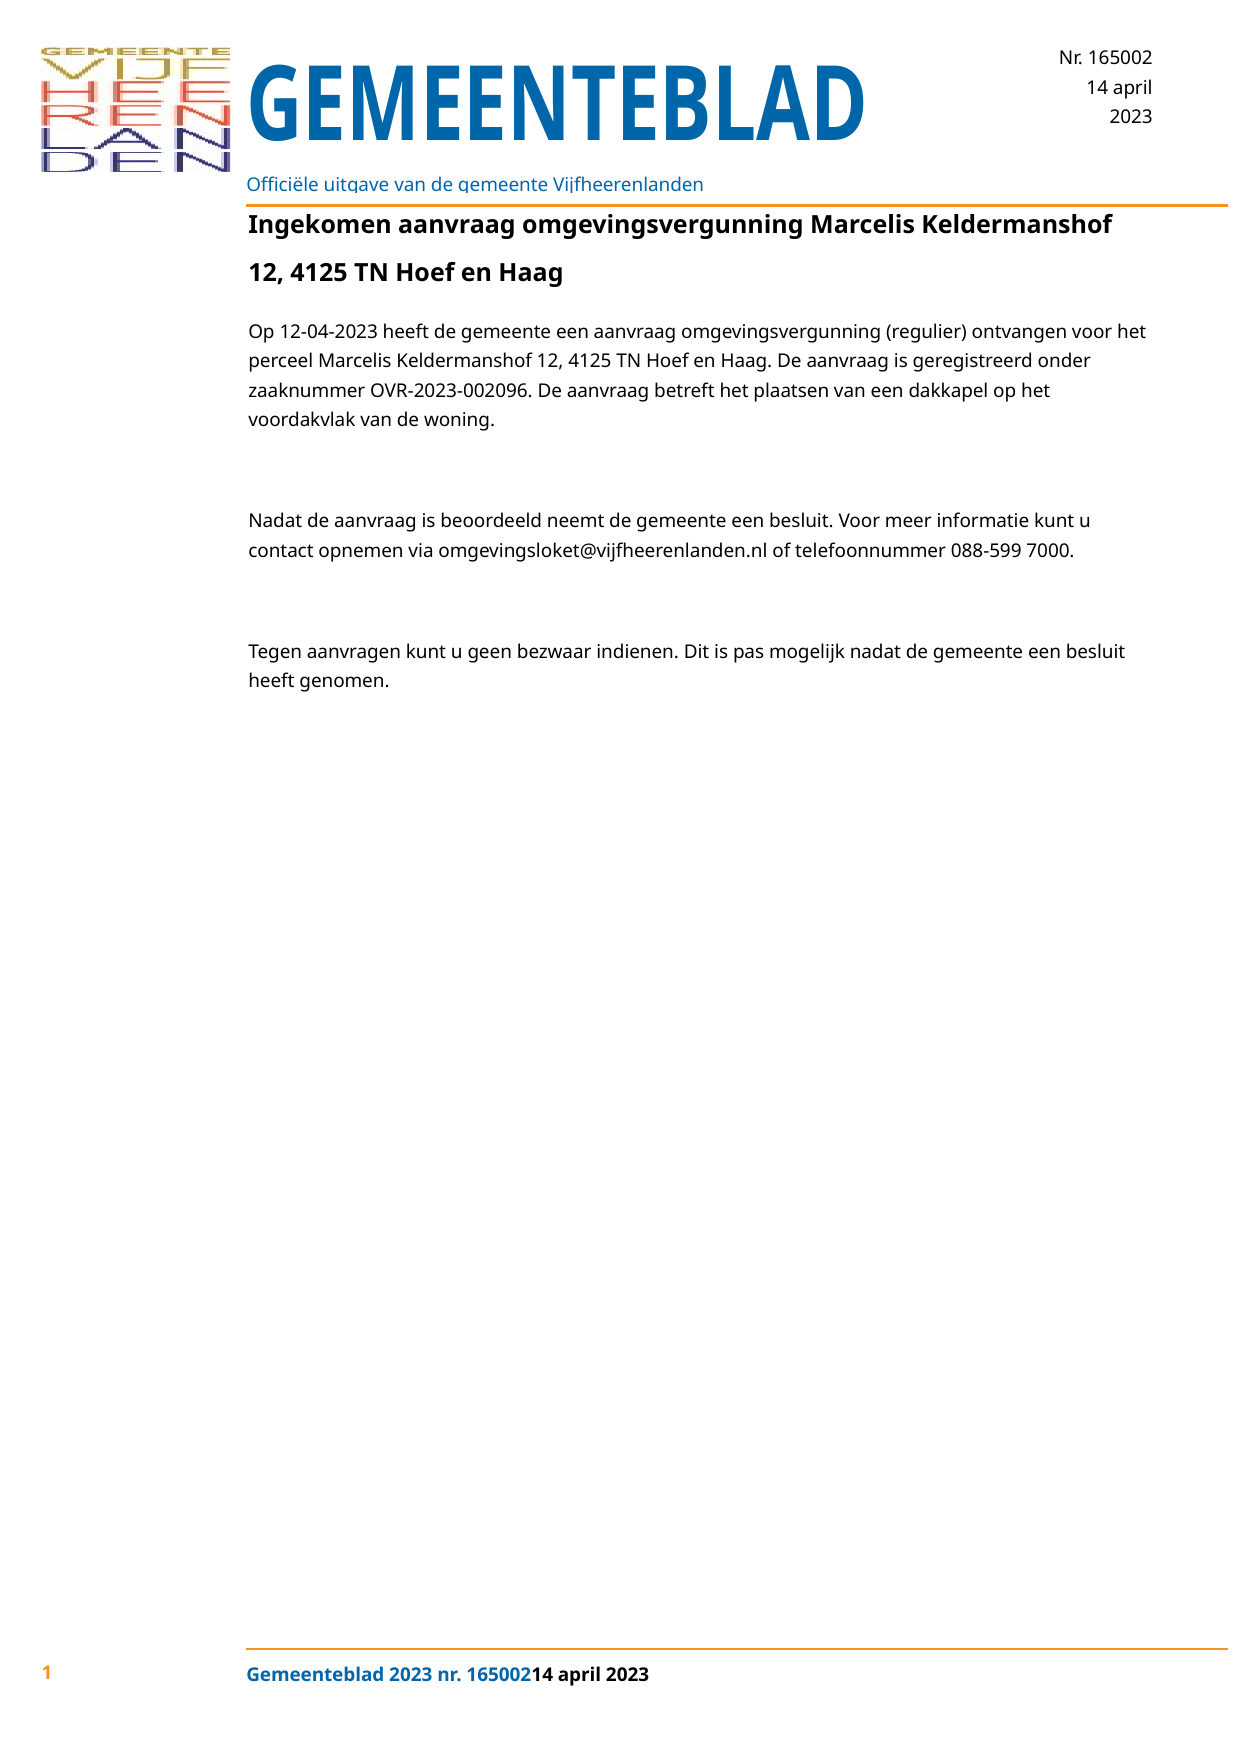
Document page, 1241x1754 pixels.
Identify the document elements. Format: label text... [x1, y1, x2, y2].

text Tegen aanvragen kunt u geen bezwaar indienen. Dit is pas mogelijk nadat de gemeente een besluit heeft genomen. [248, 638, 1152, 693]
text Ingekomen aanvraag omgevingsvergunning Marcelis Keldermanshof 12, 4125 TN Hoef en Haag [248, 207, 1152, 288]
text Op 12-04-2023 heeft de gemeente een aanvraag omgevingsvergunning (regulier) ontvangen voor het perceel Marcelis Keldermanshof 12, 4125 TN Hoef en Haag. De aanvraag is geregistreerd onder zaaknummer OVR-2023-002096. De aanvraag betreft het plaatsen van een dakkapel op het voordakvlak van de woning. [248, 318, 1152, 432]
picture [41, 47, 231, 172]
text Nadat de aanvraag is beoordeeld neemt de gemeente een besluit. Voor meer informatie kunt u contact opnemen via omgevingsloket@vijfheerenlanden.nl of telefoonnummer 088-599 7000. [248, 507, 1152, 563]
